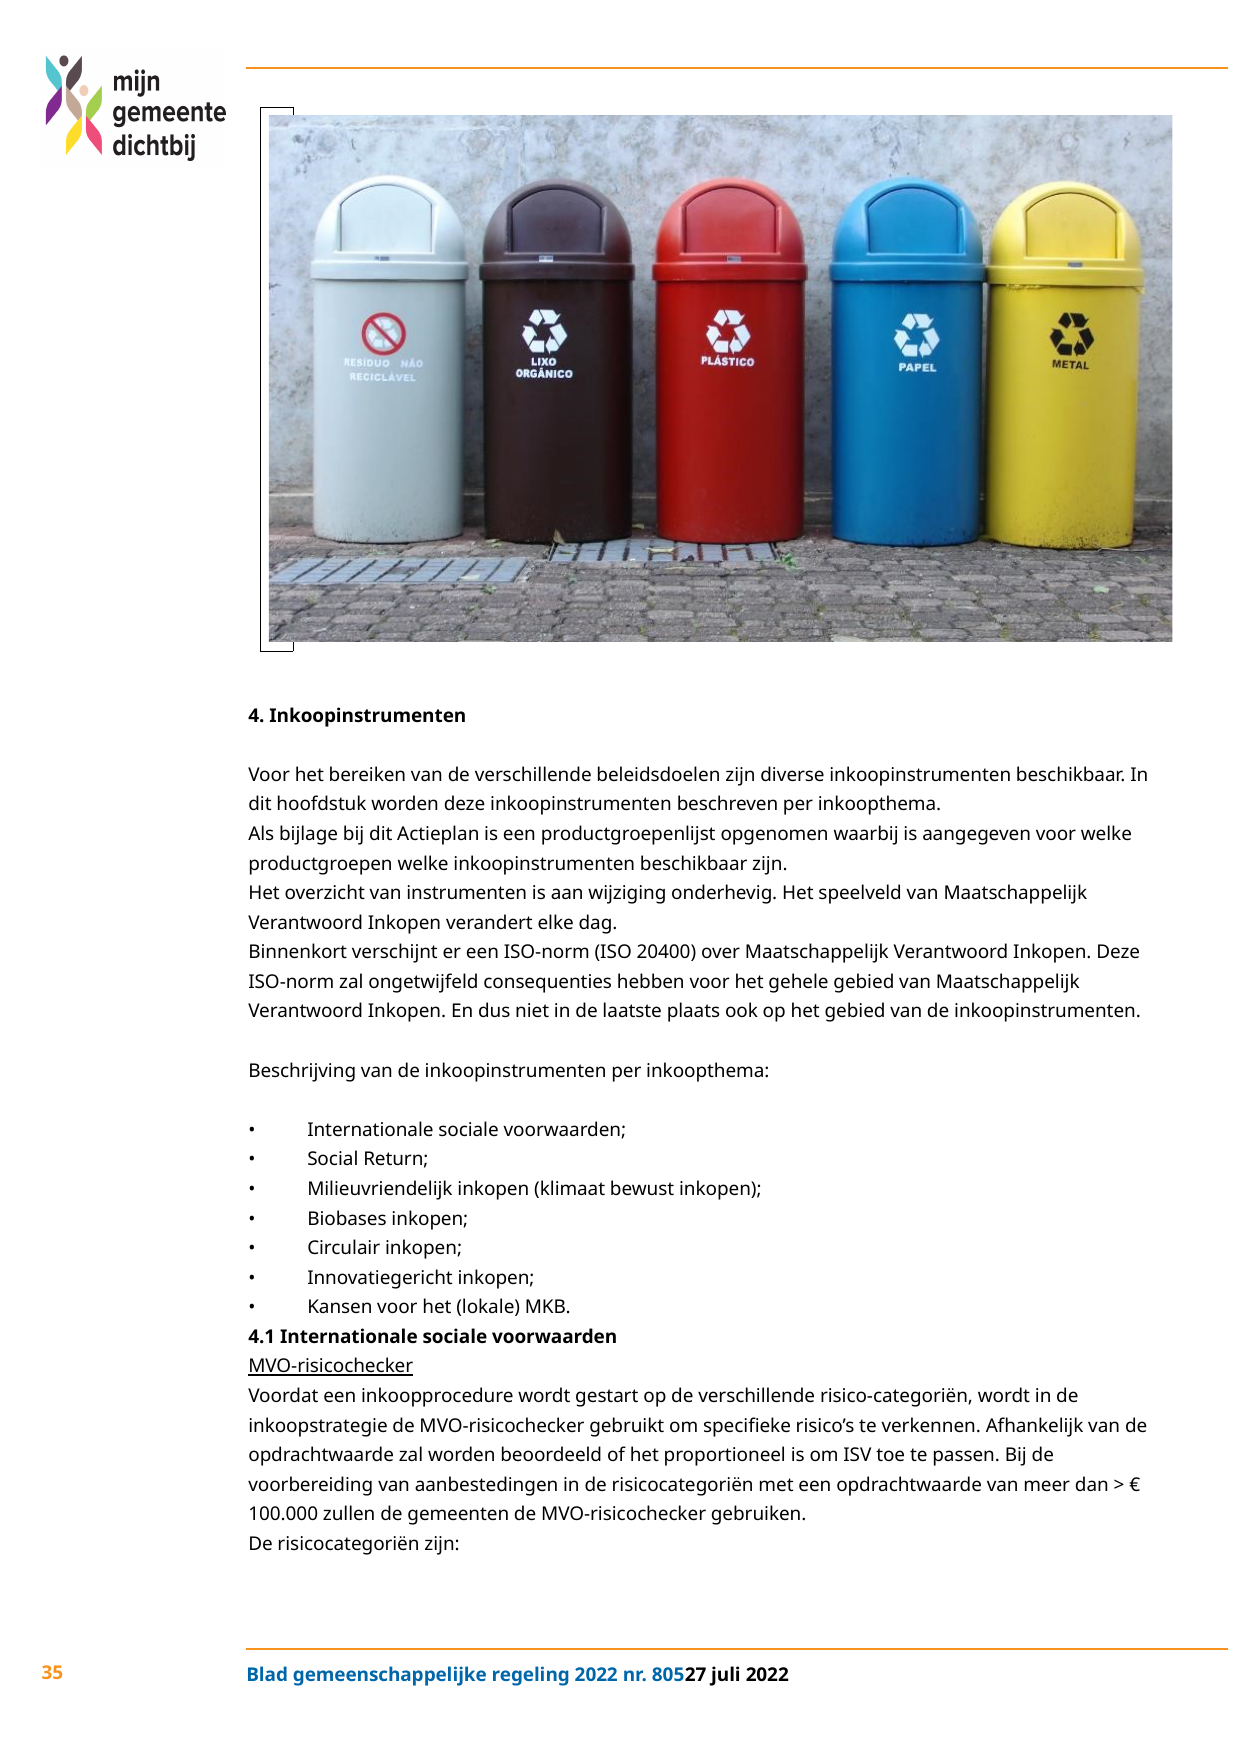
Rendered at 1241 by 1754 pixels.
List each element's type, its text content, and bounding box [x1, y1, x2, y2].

list Internationale sociale voorwaarden; [248, 1116, 1152, 1142]
picture [41, 47, 231, 172]
list Innovatiegericht inkopen; [248, 1264, 1152, 1289]
list Circulair inkopen; [248, 1234, 1152, 1260]
list Milieuvriendelijk inkopen (klimaat bewust inkopen); [248, 1175, 1152, 1201]
text Binnenkort verschijnt er een ISO-norm (ISO 20400) over Maatschappelijk Verantwoord Inkopen. Deze ISO-norm zal ongetwijfeld consequenties hebben voor het gehele gebied van Maatschappelijk Verantwoord Inkopen. En dus niet in de laatste plaats ook op het gebied van de inkoopinstrumenten. [248, 938, 1152, 1023]
text Het overzicht van instrumenten is aan wijziging onderhevig. Het speelveld van Maatschappelijk Verantwoord Inkopen verandert elke dag. [248, 879, 1152, 934]
list Kansen voor het (lokale) MKB. [248, 1293, 1152, 1319]
picture [268, 115, 1173, 642]
text De risicocategoriën zijn: [248, 1530, 1152, 1556]
text Beschrijving van de inkoopinstrumenten per inkoopthema: [248, 1057, 1152, 1082]
text Als bijlage bij dit Actieplan is een productgroepenlijst opgenomen waarbij is aangegeven voor welke productgroepen welke inkoopinstrumenten beschikbaar zijn. [248, 820, 1152, 875]
text Voor het bereiken van de verschillende beleidsdoelen zijn diverse inkoopinstrumenten beschikbaar. In dit hoofdstuk worden deze inkoopinstrumenten beschreven per inkoopthema. [248, 761, 1152, 816]
text 4. Inkoopinstrumenten [248, 702, 1152, 727]
text MVO-risicochecker [248, 1353, 1152, 1378]
list Social Return; [248, 1146, 1152, 1171]
text Voordat een inkoopprocedure wordt gestart op de verschillende risico-categoriën, wordt in de inkoopstrategie de MVO-risicochecker gebruikt om specifieke risico’s te verkennen. Afhankelijk van de opdrachtwaarde zal worden beoordeeld of het proportioneel is om ISV toe te passen. Bij de voorbereiding van aanbestedingen in de risicocategoriën met een opdrachtwaarde van meer dan > € 100.000 zullen de gemeenten de MVO-risicochecker gebruiken. [248, 1382, 1152, 1526]
list Biobases inkopen; [248, 1205, 1152, 1230]
text 4.1 Internationale sociale voorwaarden [248, 1323, 1152, 1349]
